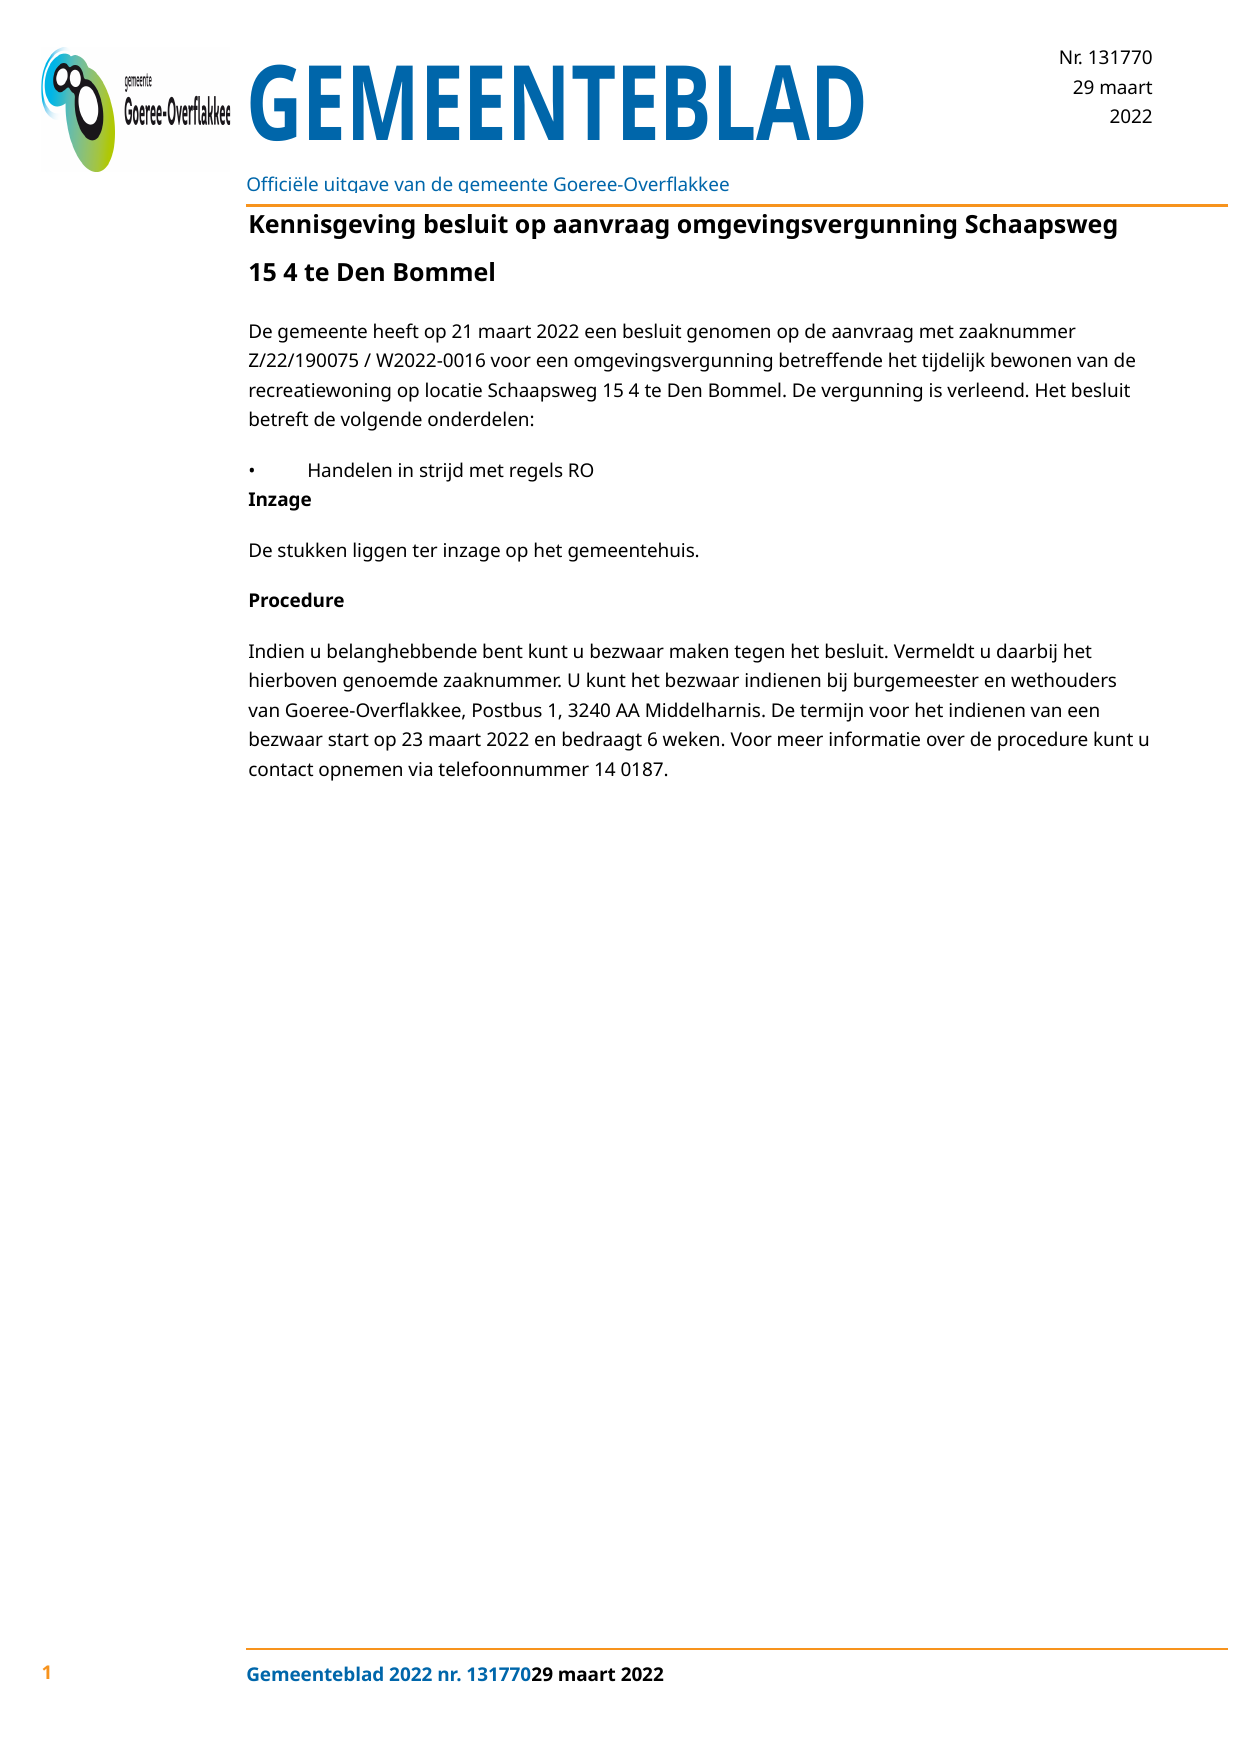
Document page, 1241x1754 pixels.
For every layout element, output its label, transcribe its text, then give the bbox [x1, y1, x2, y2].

text De stukken liggen ter inzage op het gemeentehuis. [248, 537, 1152, 563]
text Indien u belanghebbende bent kunt u bezwaar maken tegen het besluit. Vermeldt u daarbij het hierboven genoemde zaaknummer. U kunt het bezwaar indienen bij burgemeester en wethouders van Goeree-Overflakkee, Postbus 1, 3240 AA Middelharnis. De termijn voor het indienen van een bezwaar start op 23 maart 2022 en bedraagt 6 weken. Voor meer informatie over de procedure kunt u contact opnemen via telefoonnummer 14 0187. [248, 638, 1152, 782]
text De gemeente heeft op 21 maart 2022 een besluit genomen op de aanvraag met zaaknummer Z/22/190075 / W2022-0016 voor een omgevingsvergunning betreffende het tijdelijk bewonen van de recreatiewoning op locatie Schaapsweg 15 4 te Den Bommel. De vergunning is verleend. Het besluit betreft de volgende onderdelen: [248, 318, 1152, 432]
text Procedure [248, 587, 1152, 613]
text Inzage [248, 487, 1152, 512]
list Handelen in strijd met regels RO [248, 457, 1152, 483]
picture [41, 47, 231, 172]
text Kennisgeving besluit op aanvraag omgevingsvergunning Schaapsweg 15 4 te Den Bommel [248, 207, 1152, 288]
